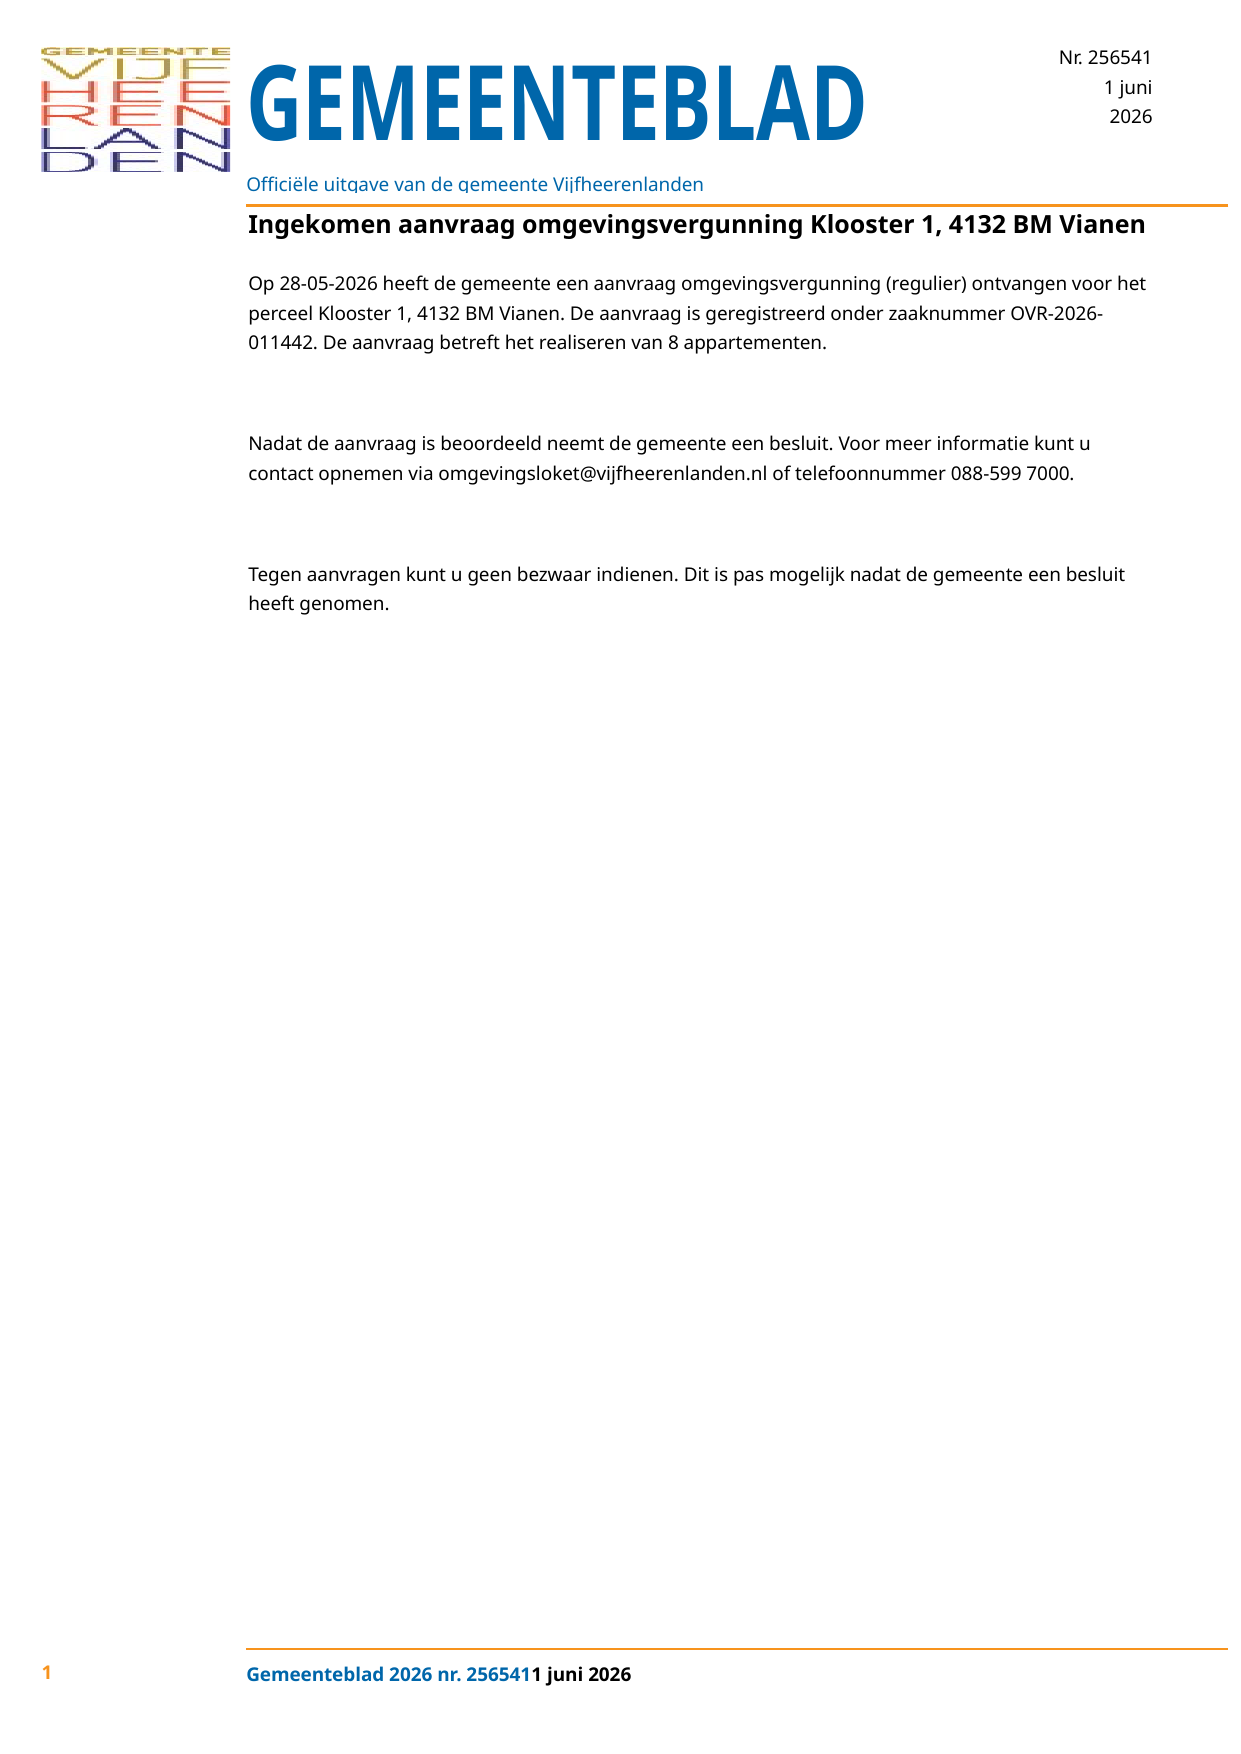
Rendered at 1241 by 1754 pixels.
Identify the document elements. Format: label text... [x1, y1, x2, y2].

text Op 28-05-2026 heeft de gemeente een aanvraag omgevingsvergunning (regulier) ontvangen voor het perceel Klooster 1, 4132 BM Vianen. De aanvraag is geregistreerd onder zaaknummer OVR-2026-011442. De aanvraag betreft het realiseren van 8 appartementen. [248, 270, 1152, 355]
picture [41, 47, 231, 172]
text Tegen aanvragen kunt u geen bezwaar indienen. Dit is pas mogelijk nadat de gemeente een besluit heeft genomen. [248, 561, 1152, 616]
text Ingekomen aanvraag omgevingsvergunning Klooster 1, 4132 BM Vianen [248, 207, 1152, 241]
text Nadat de aanvraag is beoordeeld neemt de gemeente een besluit. Voor meer informatie kunt u contact opnemen via omgevingsloket@vijfheerenlanden.nl of telefoonnummer 088-599 7000. [248, 430, 1152, 486]
